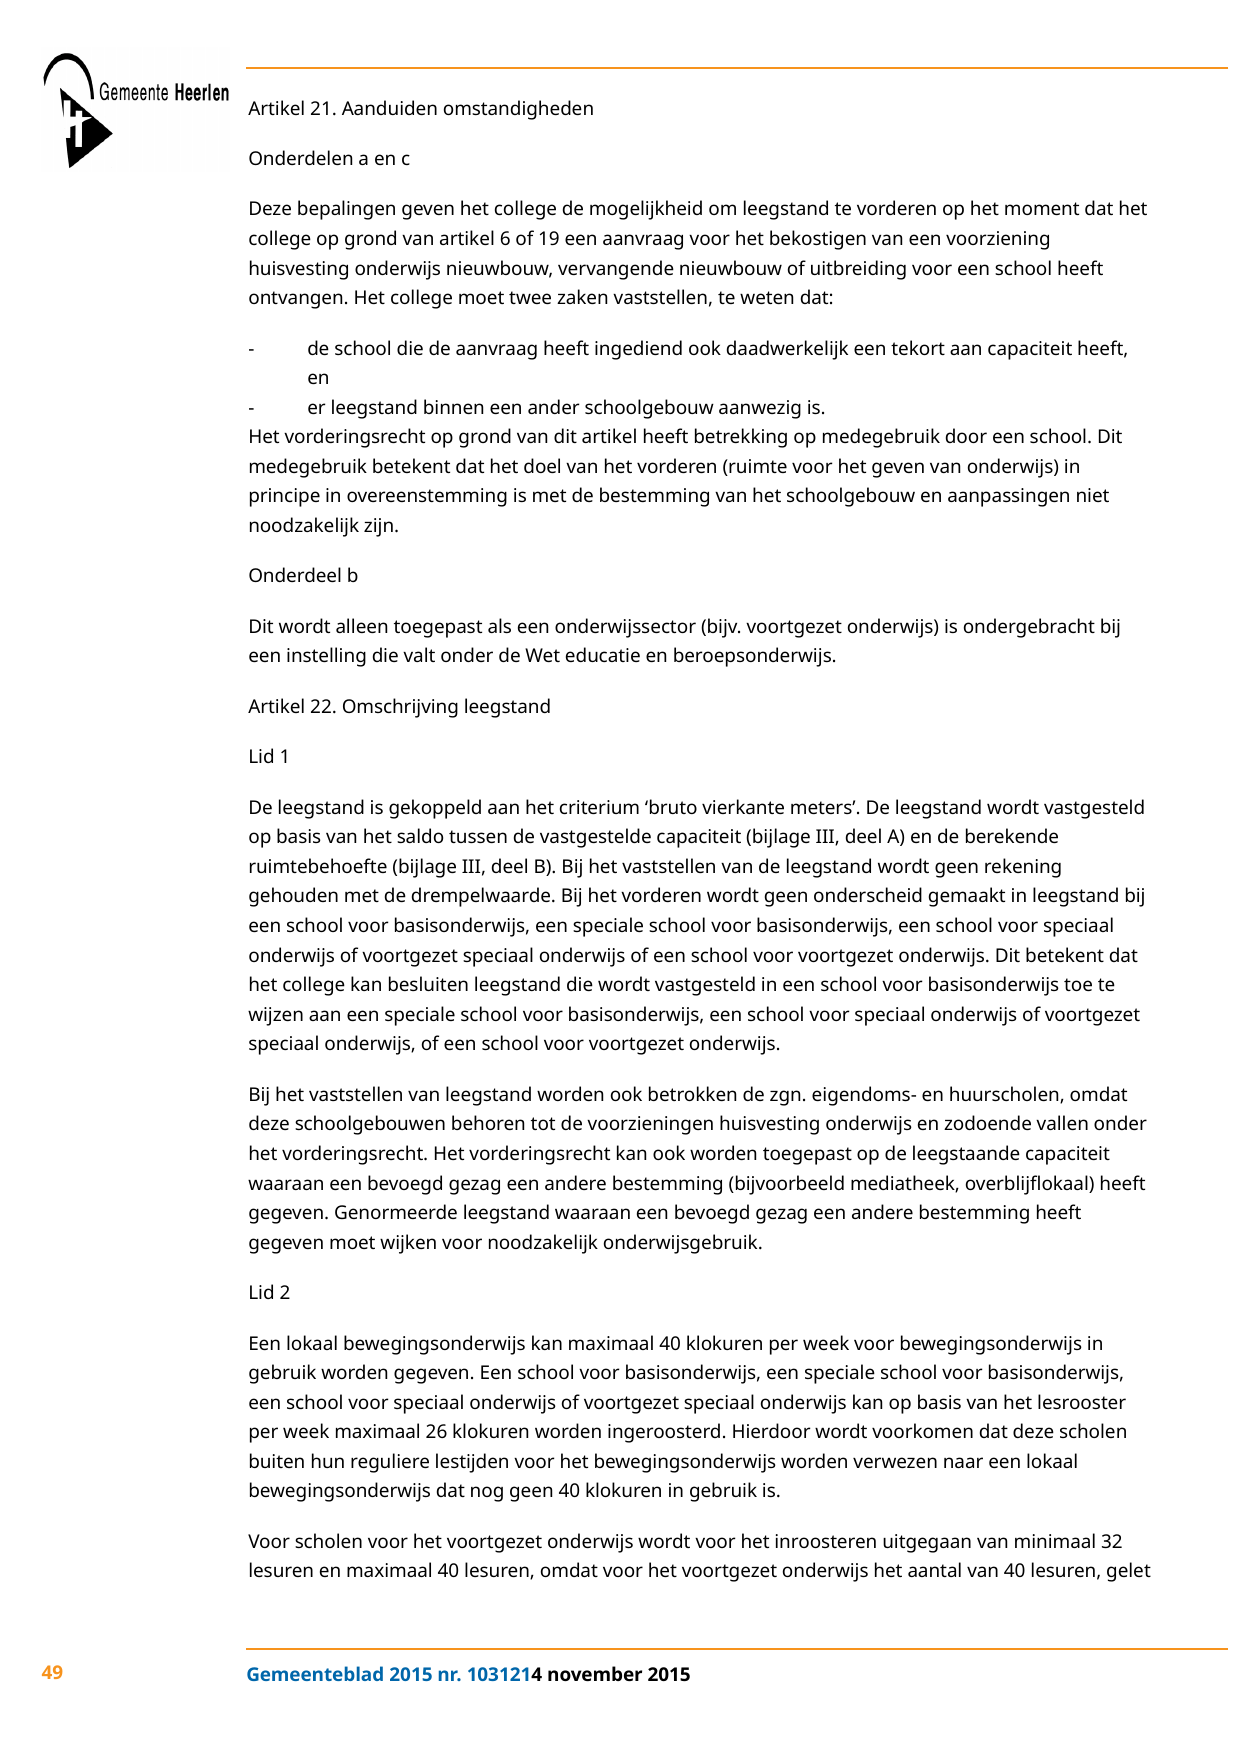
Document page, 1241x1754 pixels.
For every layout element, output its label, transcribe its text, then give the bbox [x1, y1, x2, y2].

picture [41, 47, 231, 172]
text Bij het vaststellen van leegstand worden ook betrokken de zgn. eigendoms- en huurscholen, omdat deze schoolgebouwen behoren tot de voorzieningen huisvesting onderwijs en zodoende vallen onder het vorderingsrecht. Het vorderingsrecht kan ook worden toegepast op de leegstaande capaciteit waaraan een bevoegd gezag een andere bestemming (bijvoorbeeld mediatheek, overblijflokaal) heeft gegeven. Genormeerde leegstand waaraan een bevoegd gezag een andere bestemming heeft gegeven moet wijken voor noodzakelijk onderwijsgebruik. [248, 1081, 1152, 1255]
text Onderdeel b [248, 563, 1152, 588]
text Artikel 21. Aanduiden omstandigheden [248, 95, 1152, 121]
list de school die de aanvraag heeft ingediend ook daadwerkelijk een tekort aan capaciteit heeft, en [248, 335, 1152, 390]
text Artikel 22. Omschrijving leegstand [248, 693, 1152, 719]
text Voor scholen voor het voortgezet onderwijs wordt voor het inroosteren uitgegaan van minimaal 32 lesuren en maximaal 40 lesuren, omdat voor het voortgezet onderwijs het aantal van 40 lesuren, gelet [248, 1528, 1152, 1583]
text Deze bepalingen geven het college de mogelijkheid om leegstand te vorderen op het moment dat het college op grond van artikel 6 of 19 een aanvraag voor het bekostigen van een voorziening huisvesting onderwijs nieuwbouw, vervangende nieuwbouw of uitbreiding voor een school heeft ontvangen. Het college moet twee zaken vaststellen, te weten dat: [248, 196, 1152, 310]
list er leegstand binnen een ander schoolgebouw aanwezig is. [248, 394, 1152, 420]
text Een lokaal bewegingsonderwijs kan maximaal 40 klokuren per week voor bewegingsonderwijs in gebruik worden gegeven. Een school voor basisonderwijs, een speciale school voor basisonderwijs, een school voor speciaal onderwijs of voortgezet speciaal onderwijs kan op basis van het lesrooster per week maximaal 26 klokuren worden ingeroosterd. Hierdoor wordt voorkomen dat deze scholen buiten hun reguliere lestijden voor het bewegingsonderwijs worden verwezen naar een lokaal bewegingsonderwijs dat nog geen 40 klokuren in gebruik is. [248, 1330, 1152, 1503]
text Het vorderingsrecht op grond van dit artikel heeft betrekking op medegebruik door een school. Dit medegebruik betekent dat het doel van het vorderen (ruimte voor het geven van onderwijs) in principe in overeenstemming is met de bestemming van het schoolgebouw en aanpassingen niet noodzakelijk zijn. [248, 423, 1152, 538]
text Lid 2 [248, 1279, 1152, 1305]
text Onderdelen a en c [248, 145, 1152, 171]
text Lid 1 [248, 743, 1152, 769]
text Dit wordt alleen toegepast als een onderwijssector (bijv. voortgezet onderwijs) is ondergebracht bij een instelling die valt onder de Wet educatie en beroepsonderwijs. [248, 613, 1152, 668]
text De leegstand is gekoppeld aan het criterium ‘bruto vierkante meters’. De leegstand wordt vastgesteld op basis van het saldo tussen de vastgestelde capaciteit (bijlage III, deel A) en de berekende ruimtebehoefte (bijlage III, deel B). Bij het vaststellen van de leegstand wordt geen rekening gehouden met de drempelwaarde. Bij het vorderen wordt geen onderscheid gemaakt in leegstand bij een school voor basisonderwijs, een speciale school voor basisonderwijs, een school voor speciaal onderwijs of voortgezet speciaal onderwijs of een school voor voortgezet onderwijs. Dit betekent dat het college kan besluiten leegstand die wordt vastgesteld in een school voor basisonderwijs toe te wijzen aan een speciale school voor basisonderwijs, een school voor speciaal onderwijs of voortgezet speciaal onderwijs, of een school voor voortgezet onderwijs. [248, 794, 1152, 1056]
